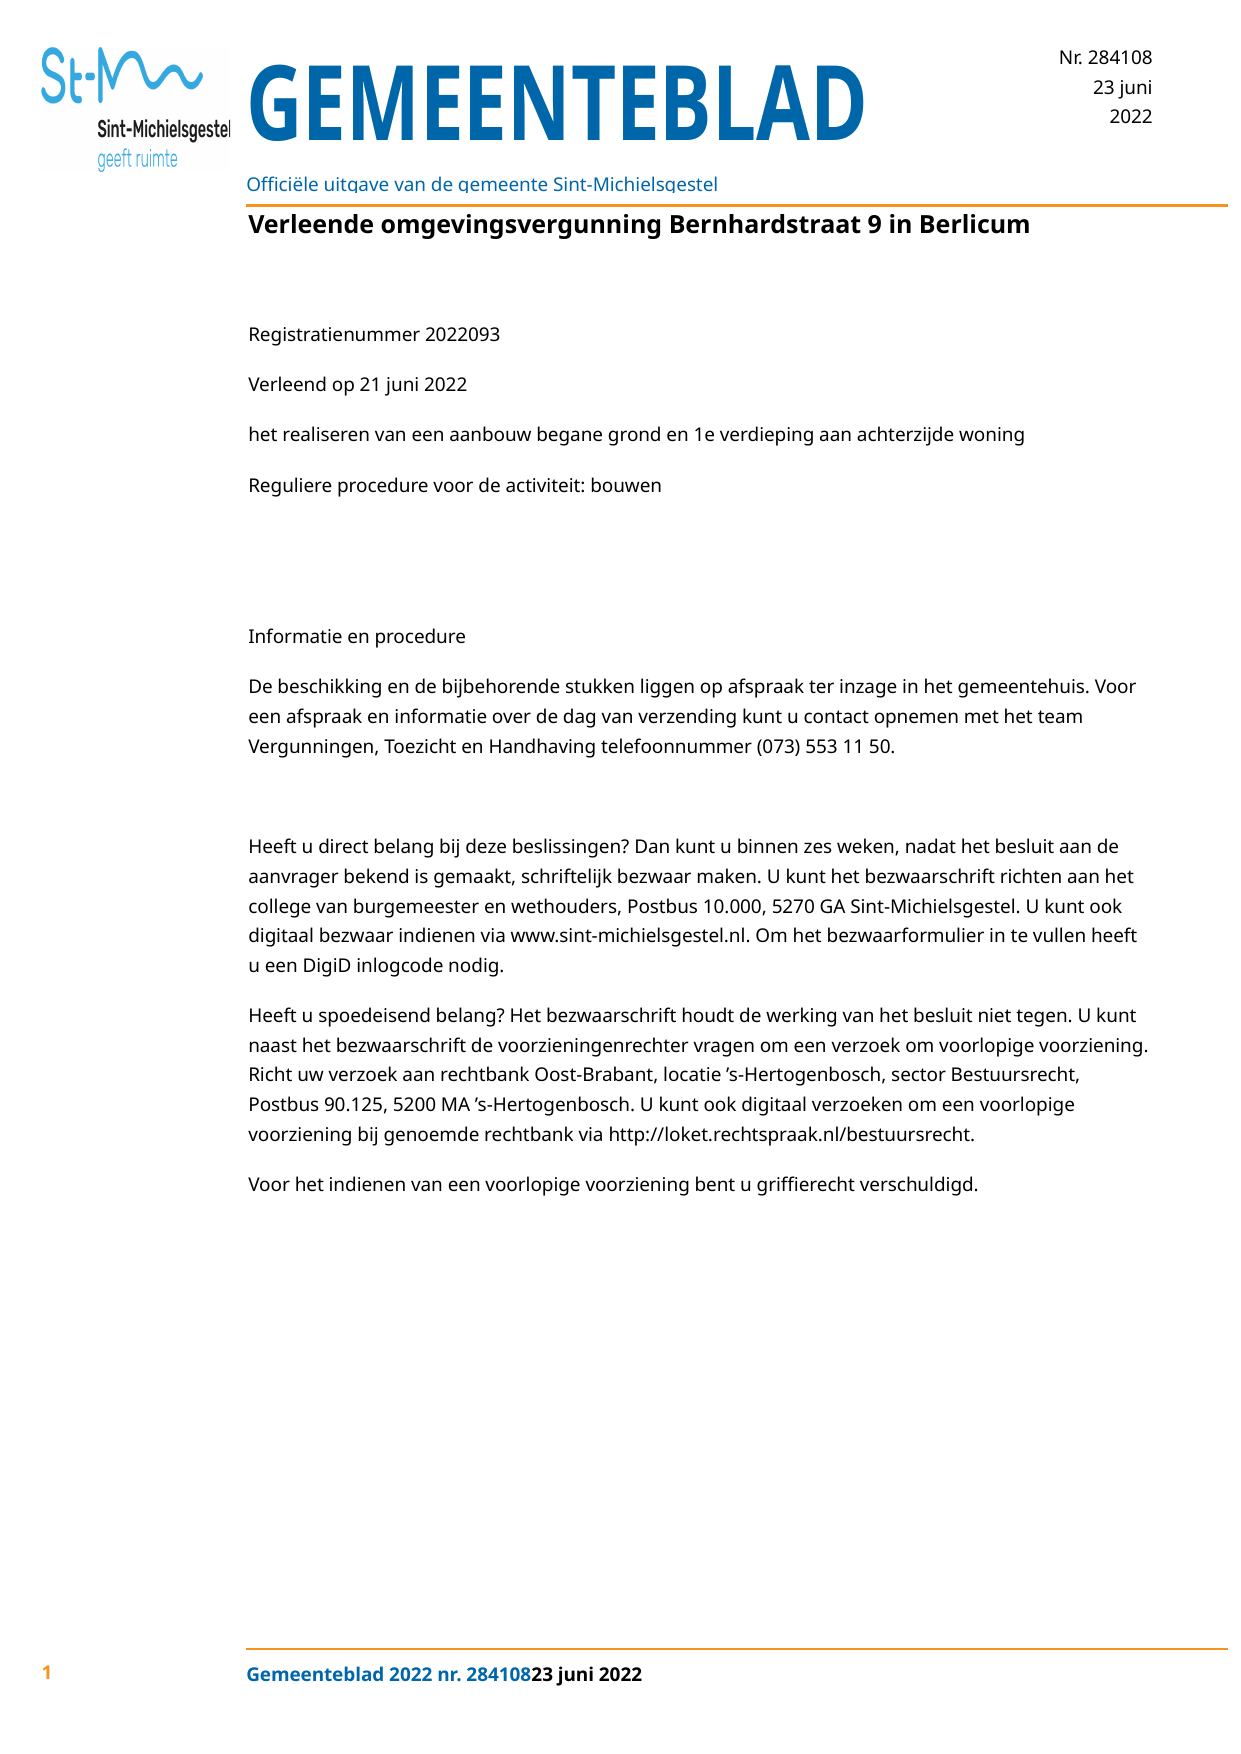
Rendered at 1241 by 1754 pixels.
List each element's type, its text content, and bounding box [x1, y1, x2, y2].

text Verleend op 21 juni 2022 [248, 371, 1152, 397]
text De beschikking en de bijbehorende stukken liggen op afspraak ter inzage in het gemeentehuis. Voor een afspraak en informatie over de dag van verzending kunt u contact opnemen met het team Vergunningen, Toezicht en Handhaving telefoonnummer (073) 553 11 50. [248, 674, 1152, 758]
text het realiseren van een aanbouw begane grond en 1e verdieping aan achterzijde woning [248, 422, 1152, 447]
picture [41, 47, 231, 172]
text Heeft u spoedeisend belang? Het bezwaarschrift houdt de werking van het besluit niet tegen. U kunt naast het bezwaarschrift de voorzieningenrechter vragen om een verzoek om voorlopige voorziening. Richt uw verzoek aan rechtbank Oost-Brabant, locatie ’s-Hertogenbosch, sector Bestuursrecht, Postbus 90.125, 5200 MA ’s-Hertogenbosch. U kunt ook digitaal verzoeken om een voorlopige voorziening bij genoemde rechtbank via http://loket.rechtspraak.nl/bestuursrecht. [248, 1002, 1152, 1146]
text Voor het indienen van een voorlopige voorziening bent u griffierecht verschuldigd. [248, 1171, 1152, 1197]
text Informatie en procedure [248, 623, 1152, 649]
text Heeft u direct belang bij deze beslissingen? Dan kunt u binnen zes weken, nadat het besluit aan de aanvrager bekend is gemaakt, schriftelijk bezwaar maken. U kunt het bezwaarschrift richten aan het college van burgemeester en wethouders, Postbus 10.000, 5270 GA Sint-Michielsgestel. U kunt ook digitaal bezwaar indienen via www.sint-michielsgestel.nl. Om het bezwaarformulier in te vullen heeft u een DigiD inlogcode nodig. [248, 834, 1152, 978]
text Verleende omgevingsvergunning Bernhardstraat 9 in Berlicum [248, 207, 1152, 241]
text Registratienummer 2022093 [248, 321, 1152, 346]
text Reguliere procedure voor de activiteit: bouwen [248, 472, 1152, 498]
